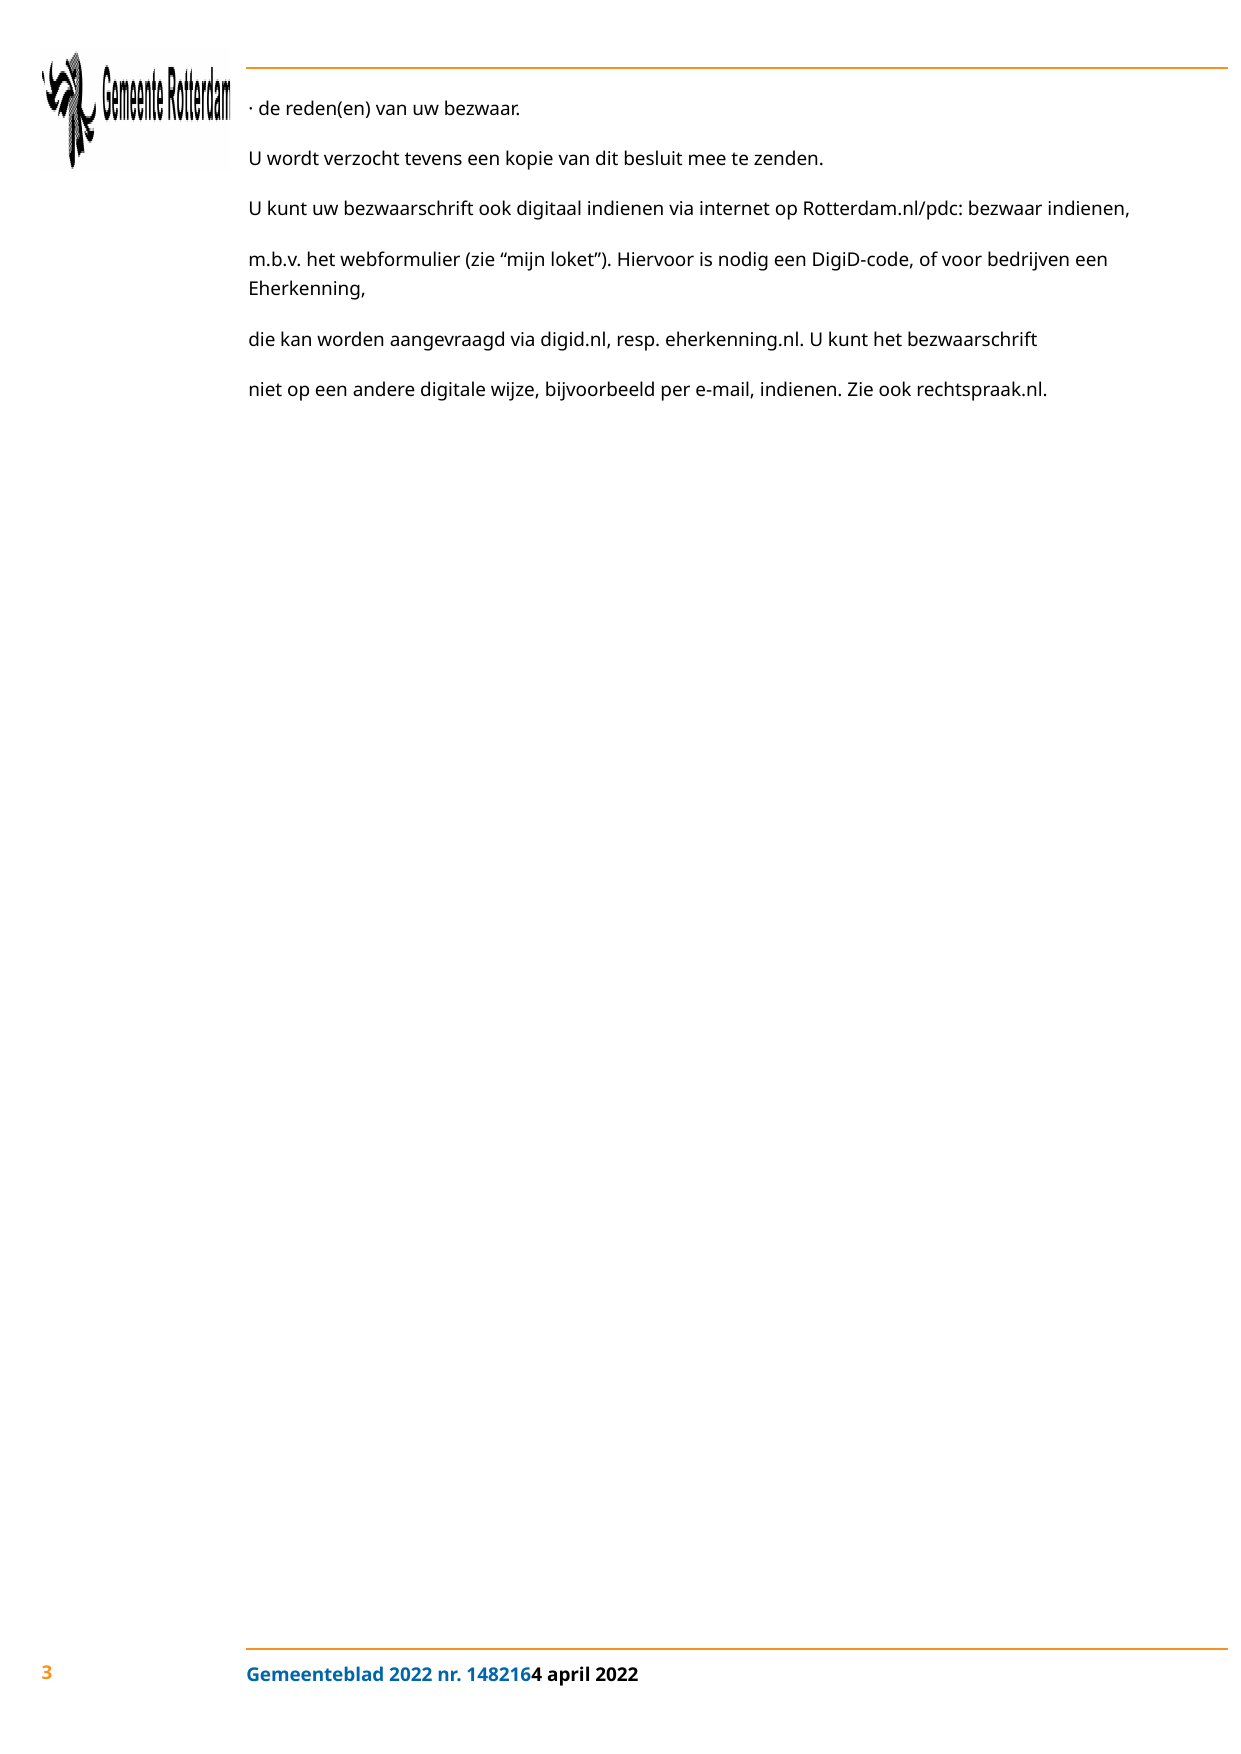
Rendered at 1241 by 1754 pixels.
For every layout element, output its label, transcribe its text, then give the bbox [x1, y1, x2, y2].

text U wordt verzocht tevens een kopie van dit besluit mee te zenden. [248, 145, 1152, 171]
text m.b.v. het webformulier (zie “mijn loket”). Hiervoor is nodig een DigiD-code, of voor bedrijven een Eherkenning, [248, 246, 1152, 301]
text · de reden(en) van uw bezwaar. [248, 95, 1152, 121]
text niet op een andere digitale wijze, bijvoorbeeld per e-mail, indienen. Zie ook rechtspraak.nl. [248, 376, 1152, 402]
picture [41, 47, 231, 172]
text U kunt uw bezwaarschrift ook digitaal indienen via internet op Rotterdam.nl/pdc: bezwaar indienen, [248, 196, 1152, 221]
text die kan worden aangevraagd via digid.nl, resp. eherkenning.nl. U kunt het bezwaarschrift [248, 326, 1152, 352]
